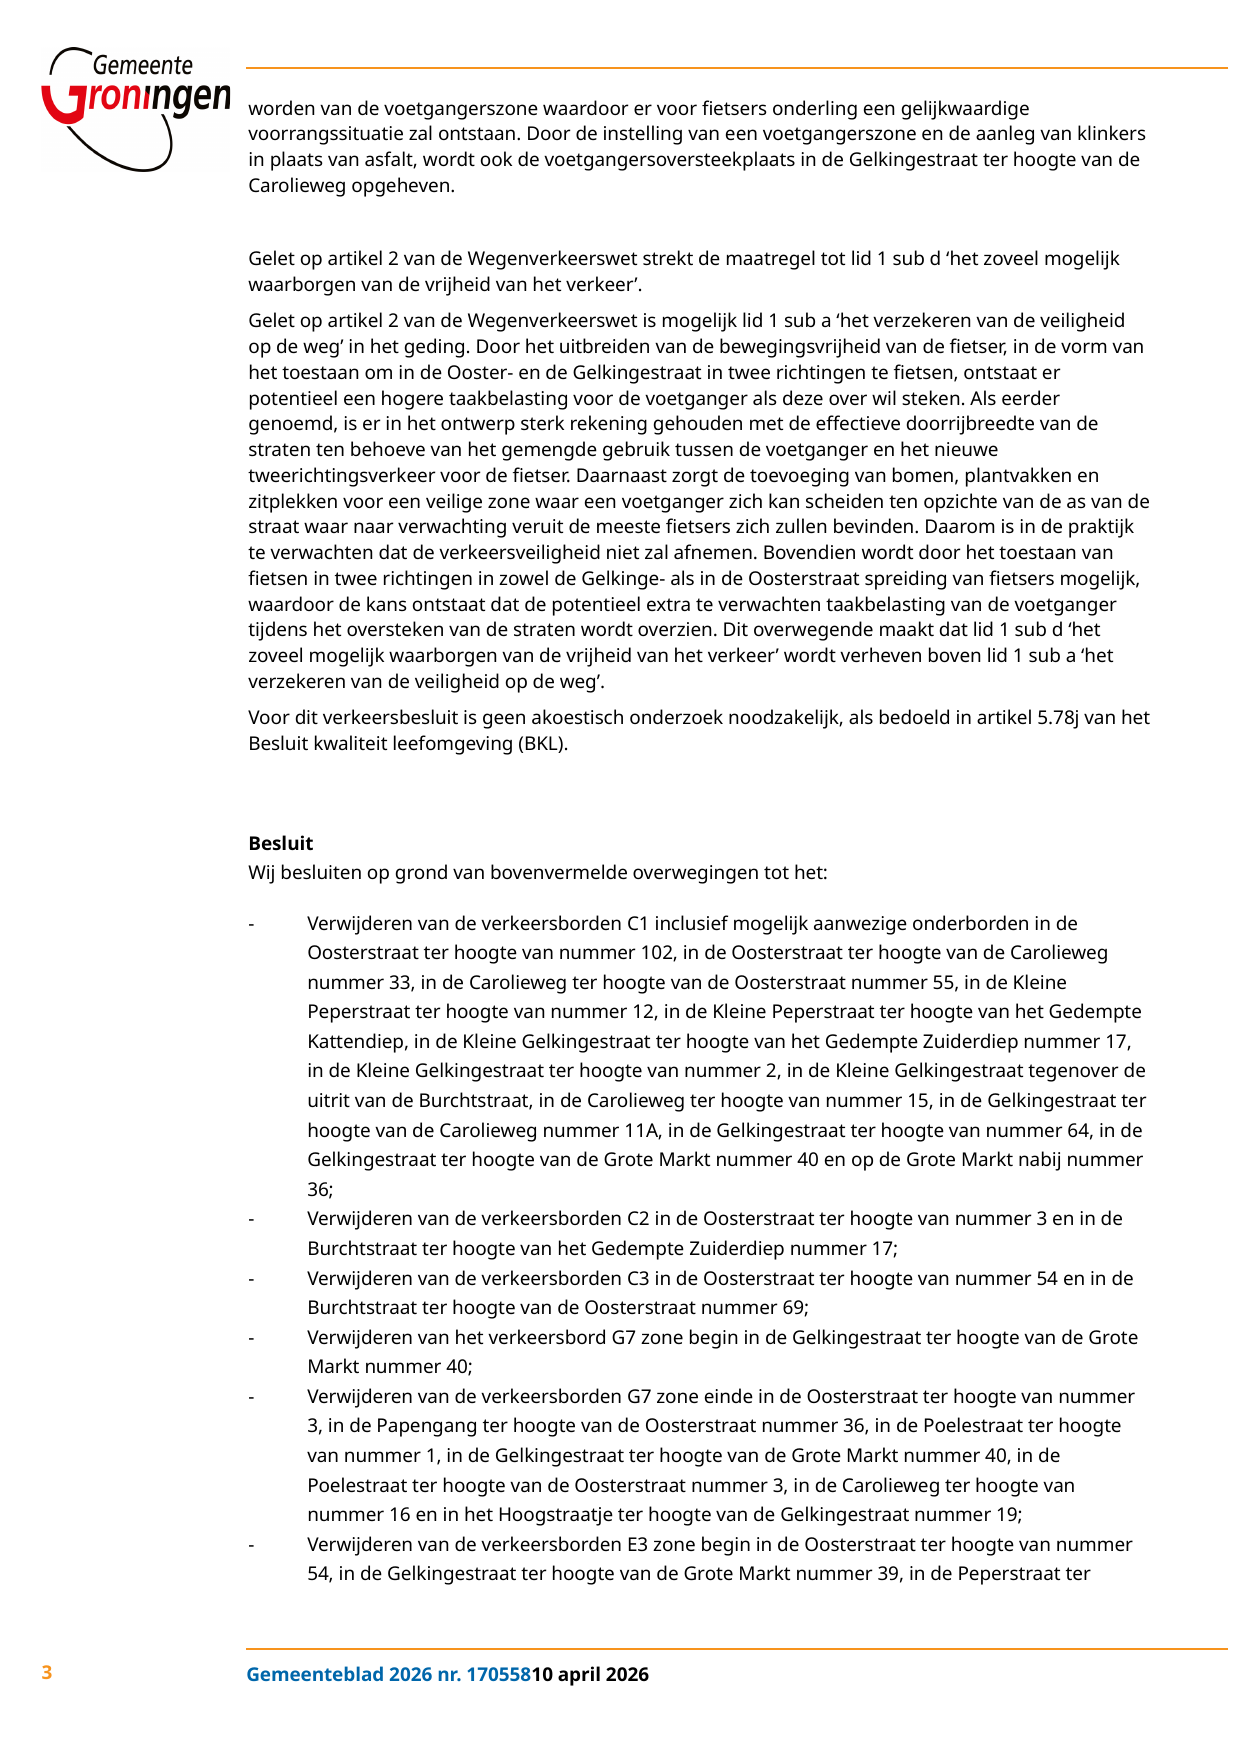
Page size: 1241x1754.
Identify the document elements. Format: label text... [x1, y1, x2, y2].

list Verwijderen van de verkeersborden G7 zone einde in de Oosterstraat ter hoogte van nummer 3, in de Papengang ter hoogte van de Oosterstraat nummer 36, in de Poelestraat ter hoogte van nummer 1, in de Gelkingestraat ter hoogte van de Grote Markt nummer 40, in de Poelestraat ter hoogte van de Oosterstraat nummer 3, in de Carolieweg ter hoogte van nummer 16 en in het Hoogstraatje ter hoogte van de Gelkingestraat nummer 19; [248, 1383, 1152, 1527]
list Verwijderen van de verkeersborden E3 zone begin in de Oosterstraat ter hoogte van nummer 54, in de Gelkingestraat ter hoogte van de Grote Markt nummer 39, in de Peperstraat ter [248, 1531, 1152, 1586]
picture [41, 47, 231, 172]
list Verwijderen van de verkeersborden C2 in de Oosterstraat ter hoogte van nummer 3 en in de Burchtstraat ter hoogte van het Gedempte Zuiderdiep nummer 17; [248, 1206, 1152, 1261]
text Voor dit verkeersbesluit is geen akoestisch onderzoek noodzakelijk, als bedoeld in artikel 5.78j van het Besluit kwaliteit leefomgeving (BKL). [248, 704, 1152, 756]
list Verwijderen van het verkeersbord G7 zone begin in de Gelkingestraat ter hoogte van de Grote Markt nummer 40; [248, 1324, 1152, 1379]
text Besluit [248, 830, 1152, 855]
list Verwijderen van de verkeersborden C1 inclusief mogelijk aanwezige onderborden in de Oosterstraat ter hoogte van nummer 102, in de Oosterstraat ter hoogte van de Carolieweg nummer 33, in de Carolieweg ter hoogte van de Oosterstraat nummer 55, in de Kleine Peperstraat ter hoogte van nummer 12, in de Kleine Peperstraat ter hoogte van het Gedempte Kattendiep, in de Kleine Gelkingestraat ter hoogte van het Gedempte Zuiderdiep nummer 17, in de Kleine Gelkingestraat ter hoogte van nummer 2, in de Kleine Gelkingestraat tegenover de uitrit van de Burchtstraat, in de Carolieweg ter hoogte van nummer 15, in de Gelkingestraat ter hoogte van de Carolieweg nummer 11A, in de Gelkingestraat ter hoogte van nummer 64, in de Gelkingestraat ter hoogte van de Grote Markt nummer 40 en op de Grote Markt nabij nummer 36; [248, 910, 1152, 1202]
text Gelet op artikel 2 van de Wegenverkeerswet is mogelijk lid 1 sub a ‘het verzekeren van de veiligheid op de weg’ in het geding. Door het uitbreiden van de bewegingsvrijheid van de fietser, in de vorm van het toestaan om in de Ooster- en de Gelkingestraat in twee richtingen te fietsen, ontstaat er potentieel een hogere taakbelasting voor de voetganger als deze over wil steken. Als eerder genoemd, is er in het ontwerp sterk rekening gehouden met de effectieve doorrijbreedte van de straten ten behoeve van het gemengde gebruik tussen de voetganger en het nieuwe tweerichtingsverkeer voor de fietser. Daarnaast zorgt de toevoeging van bomen, plantvakken en zitplekken voor een veilige zone waar een voetganger zich kan scheiden ten opzichte van de as van de straat waar naar verwachting veruit de meeste fietsers zich zullen bevinden. Daarom is in de praktijk te verwachten dat de verkeersveiligheid niet zal afnemen. Bovendien wordt door het toestaan van fietsen in twee richtingen in zowel de Gelkinge- als in de Oosterstraat spreiding van fietsers mogelijk, waardoor de kans ontstaat dat de potentieel extra te verwachten taakbelasting van de voetganger tijdens het oversteken van de straten wordt overzien. Dit overwegende maakt dat lid 1 sub d ‘het zoveel mogelijk waarborgen van de vrijheid van het verkeer’ wordt verheven boven lid 1 sub a ‘het verzekeren van de veiligheid op de weg’. [248, 308, 1152, 694]
text Wij besluiten op grond van bovenvermelde overwegingen tot het: [248, 859, 1152, 885]
list Verwijderen van de verkeersborden C3 in de Oosterstraat ter hoogte van nummer 54 en in de Burchtstraat ter hoogte van de Oosterstraat nummer 69; [248, 1265, 1152, 1320]
text worden van de voetgangerszone waardoor er voor fietsers onderling een gelijkwaardige voorrangssituatie zal ontstaan. Door de instelling van een voetgangerszone en de aanleg van klinkers in plaats van asfalt, wordt ook de voetgangersoversteekplaats in de Gelkingestraat ter hoogte van de Carolieweg opgeheven. [248, 95, 1152, 198]
text Gelet op artikel 2 van de Wegenverkeerswet strekt de maatregel tot lid 1 sub d ‘het zoveel mogelijk waarborgen van de vrijheid van het verkeer’. [248, 245, 1152, 297]
